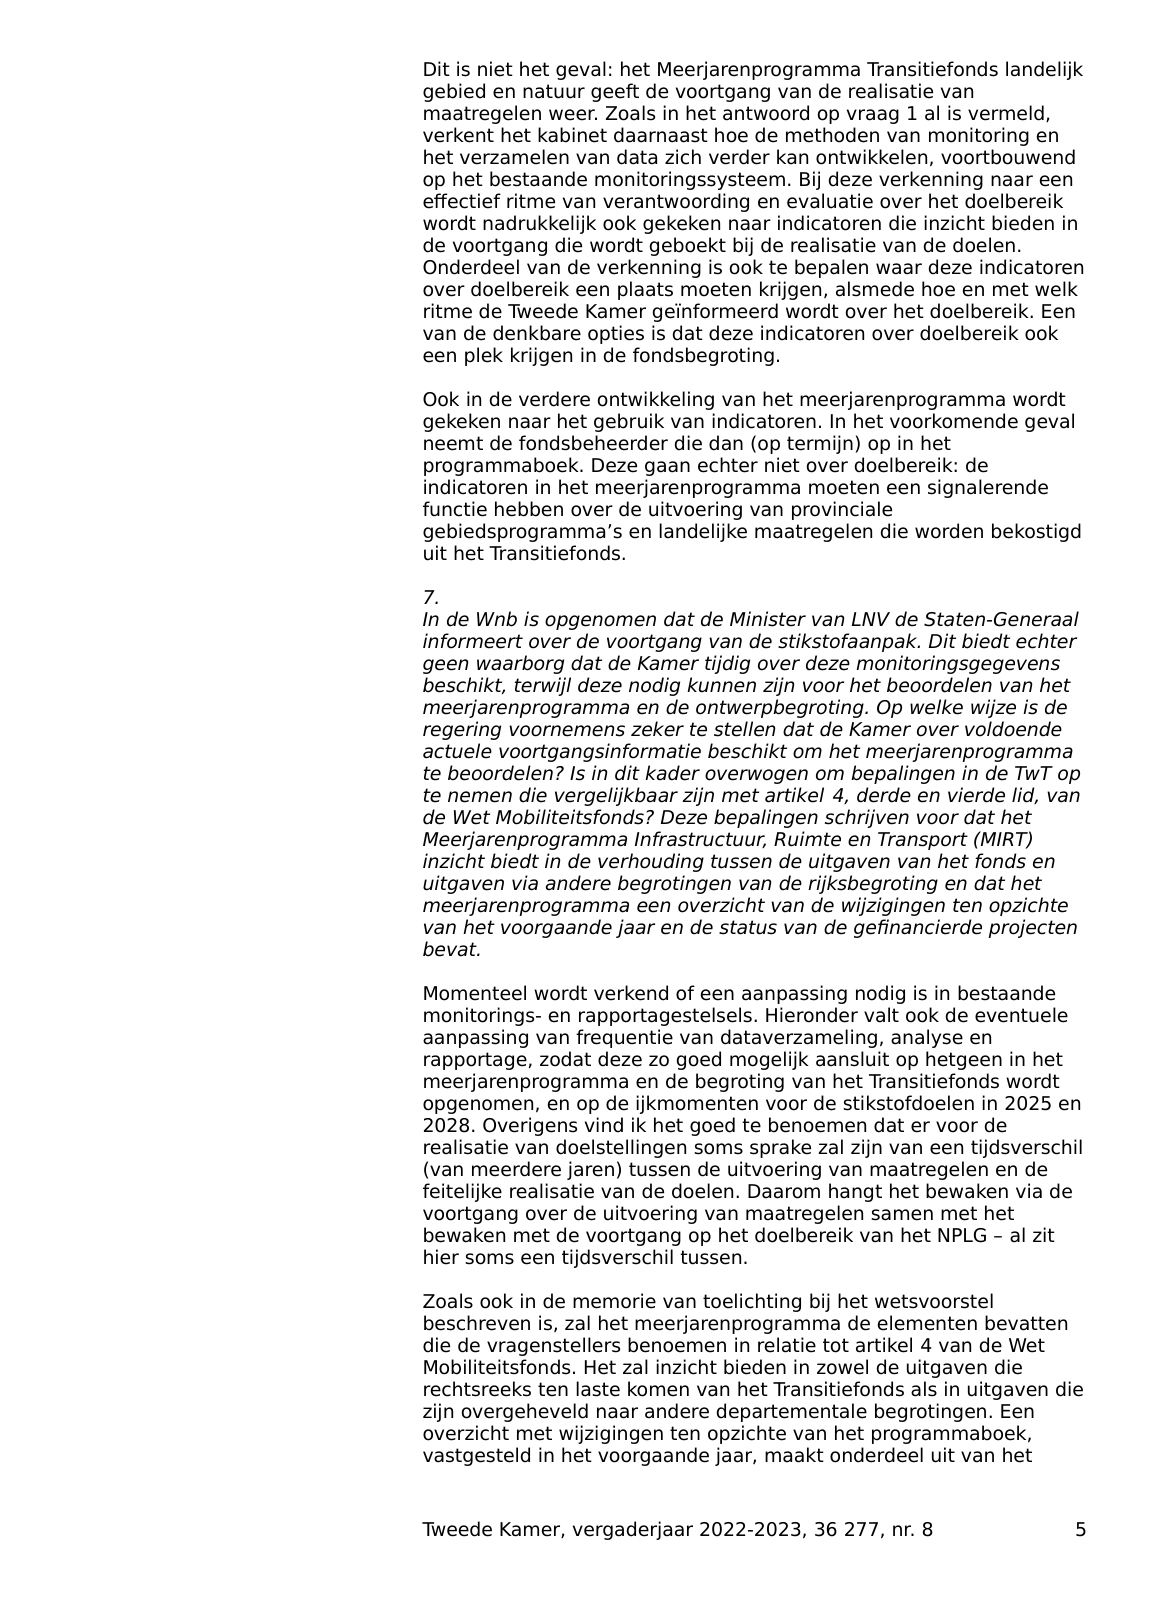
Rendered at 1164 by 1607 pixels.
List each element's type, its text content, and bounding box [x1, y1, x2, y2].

text Ook in de verdere ontwikkeling van het meerjarenprogramma wordt gekeken naar het gebruik van indicatoren. In het voorkomende geval neemt de fondsbeheerder die dan (op termijn) op in het programmaboek. Deze gaan echter niet over doelbereik: de indicatoren in het meerjarenprogramma moeten een signalerende functie hebben over de uitvoering van provinciale gebiedsprogramma’s en landelijke maatregelen die worden bekostigd uit het Transitiefonds. [422, 389, 1087, 565]
text Zoals ook in de memorie van toelichting bij het wetsvoorstel beschreven is, zal het meerjarenprogramma de elementen bevatten die de vragenstellers benoemen in relatie tot artikel 4 van de Wet Mobiliteitsfonds. Het zal inzicht bieden in zowel de uitgaven die rechtsreeks ten laste komen van het Transitiefonds als in uitgaven die zijn overgeheveld naar andere departementale begrotingen. Een overzicht met wijzigingen ten opzichte van het programmaboek, vastgesteld in het voorgaande jaar, maakt onderdeel uit van het [422, 1291, 1087, 1467]
text Dit is niet het geval: het Meerjarenprogramma Transitiefonds landelijk gebied en natuur geeft de voortgang van de realisatie van maatregelen weer. Zoals in het antwoord op vraag 1 al is vermeld, verkent het kabinet daarnaast hoe de methoden van monitoring en het verzamelen van data zich verder kan ontwikkelen, voortbouwend op het bestaande monitoringssysteem. Bij deze verkenning naar een effectief ritme van verantwoording en evaluatie over het doelbereik wordt nadrukkelijk ook gekeken naar indicatoren die inzicht bieden in de voortgang die wordt geboekt bij de realisatie van de doelen. Onderdeel van de verkenning is ook te bepalen waar deze indicatoren over doelbereik een plaats moeten krijgen, alsmede hoe en met welk ritme de Tweede Kamer geïnformeerd wordt over het doelbereik. Een van de denkbare opties is dat deze indicatoren over doelbereik ook een plek krijgen in de fondsbegroting. [422, 59, 1087, 367]
text 7. [422, 587, 1087, 609]
text Momenteel wordt verkend of een aanpassing nodig is in bestaande monitorings- en rapportagestelsels. Hieronder valt ook de eventuele aanpassing van frequentie van dataverzameling, analyse en rapportage, zodat deze zo goed mogelijk aansluit op hetgeen in het meerjarenprogramma en de begroting van het Transitiefonds wordt opgenomen, en op de ijkmomenten voor de stikstofdoelen in 2025 en 2028. Overigens vind ik het goed te benoemen dat er voor de realisatie van doelstellingen soms sprake zal zijn van een tijdsverschil (van meerdere jaren) tussen de uitvoering van maatregelen en de feitelijke realisatie van de doelen. Daarom hangt het bewaken via de voortgang over de uitvoering van maatregelen samen met het bewaken met de voortgang op het doelbereik van het NPLG – al zit hier soms een tijdsverschil tussen. [422, 983, 1087, 1268]
text In de Wnb is opgenomen dat de Minister van LNV de Staten-Generaal informeert over de voortgang van de stikstofaanpak. Dit biedt echter geen waarborg dat de Kamer tijdig over deze monitoringsgegevens beschikt, terwijl deze nodig kunnen zijn voor het beoordelen van het meerjarenprogramma en de ontwerpbegroting. Op welke wijze is de regering voornemens zeker te stellen dat de Kamer over voldoende actuele voortgangsinformatie beschikt om het meerjarenprogramma te beoordelen? Is in dit kader overwogen om bepalingen in de TwT op te nemen die vergelijkbaar zijn met artikel 4, derde en vierde lid, van de Wet Mobiliteitsfonds? Deze bepalingen schrijven voor dat het Meerjarenprogramma Infrastructuur, Ruimte en Transport (MIRT) inzicht biedt in de verhouding tussen de uitgaven van het fonds en uitgaven via andere begrotingen van de rijksbegroting en dat het meerjarenprogramma een overzicht van de wijzigingen ten opzichte van het voorgaande jaar en de status van de gefinancierde projecten bevat. [422, 609, 1087, 961]
